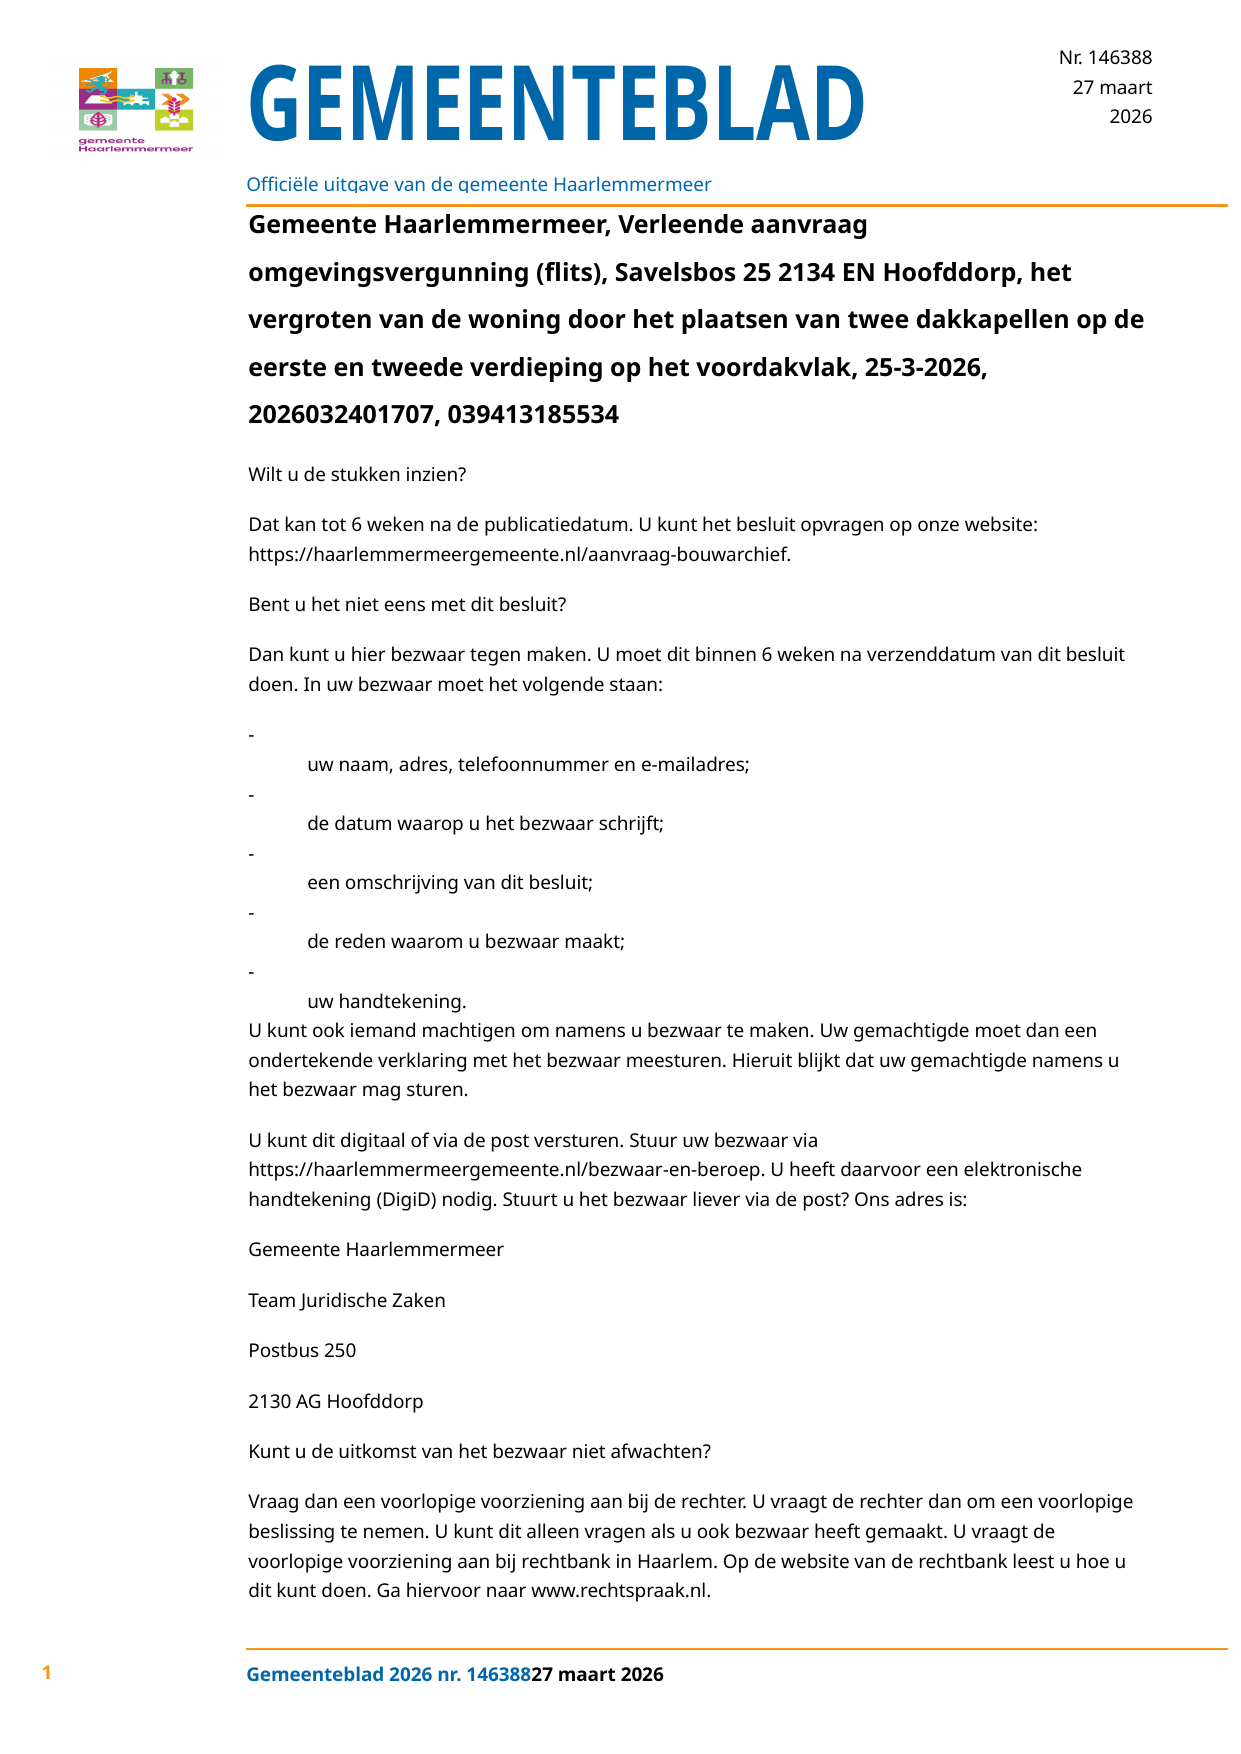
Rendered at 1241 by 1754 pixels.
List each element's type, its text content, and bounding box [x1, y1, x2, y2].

list de reden waarom u bezwaar maakt; [248, 929, 1152, 954]
text U kunt dit digitaal of via de post versturen. Stuur uw bezwaar via https://haarlemmermeergemeente.nl/bezwaar-en-beroep. U heeft daarvoor een elektronische handtekening (DigiD) nodig. Stuurt u het bezwaar liever via de post? Ons adres is: [248, 1127, 1152, 1212]
text Dan kunt u hier bezwaar tegen maken. U moet dit binnen 6 weken na verzenddatum van dit besluit doen. In uw bezwaar moet het volgende staan: [248, 642, 1152, 697]
picture [41, 47, 231, 172]
text Vraag dan een voorlopige voorziening aan bij de rechter. U vraagt de rechter dan om een voorlopige beslissing te nemen. U kunt dit alleen vragen als u ook bezwaar heeft gemaakt. U vraagt de voorlopige voorziening aan bij rechtbank in Haarlem. Op de website van de rechtbank leest u hoe u dit kunt doen. Ga hiervoor naar www.rechtspraak.nl. [248, 1489, 1152, 1603]
text Bent u het niet eens met dit besluit? [248, 591, 1152, 617]
text Dat kan tot 6 weken na de publicatiedatum. U kunt het besluit opvragen op onze website: https://haarlemmermeergemeente.nl/aanvraag-bouwarchief. [248, 511, 1152, 566]
text Team Juridische Zaken [248, 1287, 1152, 1313]
list uw naam, adres, telefoonnummer en e-mailadres; [248, 751, 1152, 777]
text 2130 AG Hoofddorp [248, 1388, 1152, 1413]
text Postbus 250 [248, 1337, 1152, 1363]
text Wilt u de stukken inzien? [248, 461, 1152, 486]
text U kunt ook iemand machtigen om namens u bezwaar te maken. Uw gemachtigde moet dan een ondertekende verklaring met het bezwaar meesturen. Hieruit blijkt dat uw gemachtigde namens u het bezwaar mag sturen. [248, 1017, 1152, 1102]
text Gemeente Haarlemmermeer [248, 1237, 1152, 1262]
list uw handtekening. [248, 988, 1152, 1013]
list de datum waarop u het bezwaar schrijft; [248, 810, 1152, 836]
text Gemeente Haarlemmermeer, Verleende aanvraag omgevingsvergunning (flits), Savelsbos 25 2134 EN Hoofddorp, het vergroten van de woning door het plaatsen van twee dakkapellen op de eerste en tweede verdieping op het voordakvlak, 25-3-2026, 2026032401707, 039413185534 [248, 207, 1152, 431]
list een omschrijving van dit besluit; [248, 869, 1152, 895]
text Kunt u de uitkomst van het bezwaar niet afwachten? [248, 1438, 1152, 1464]
